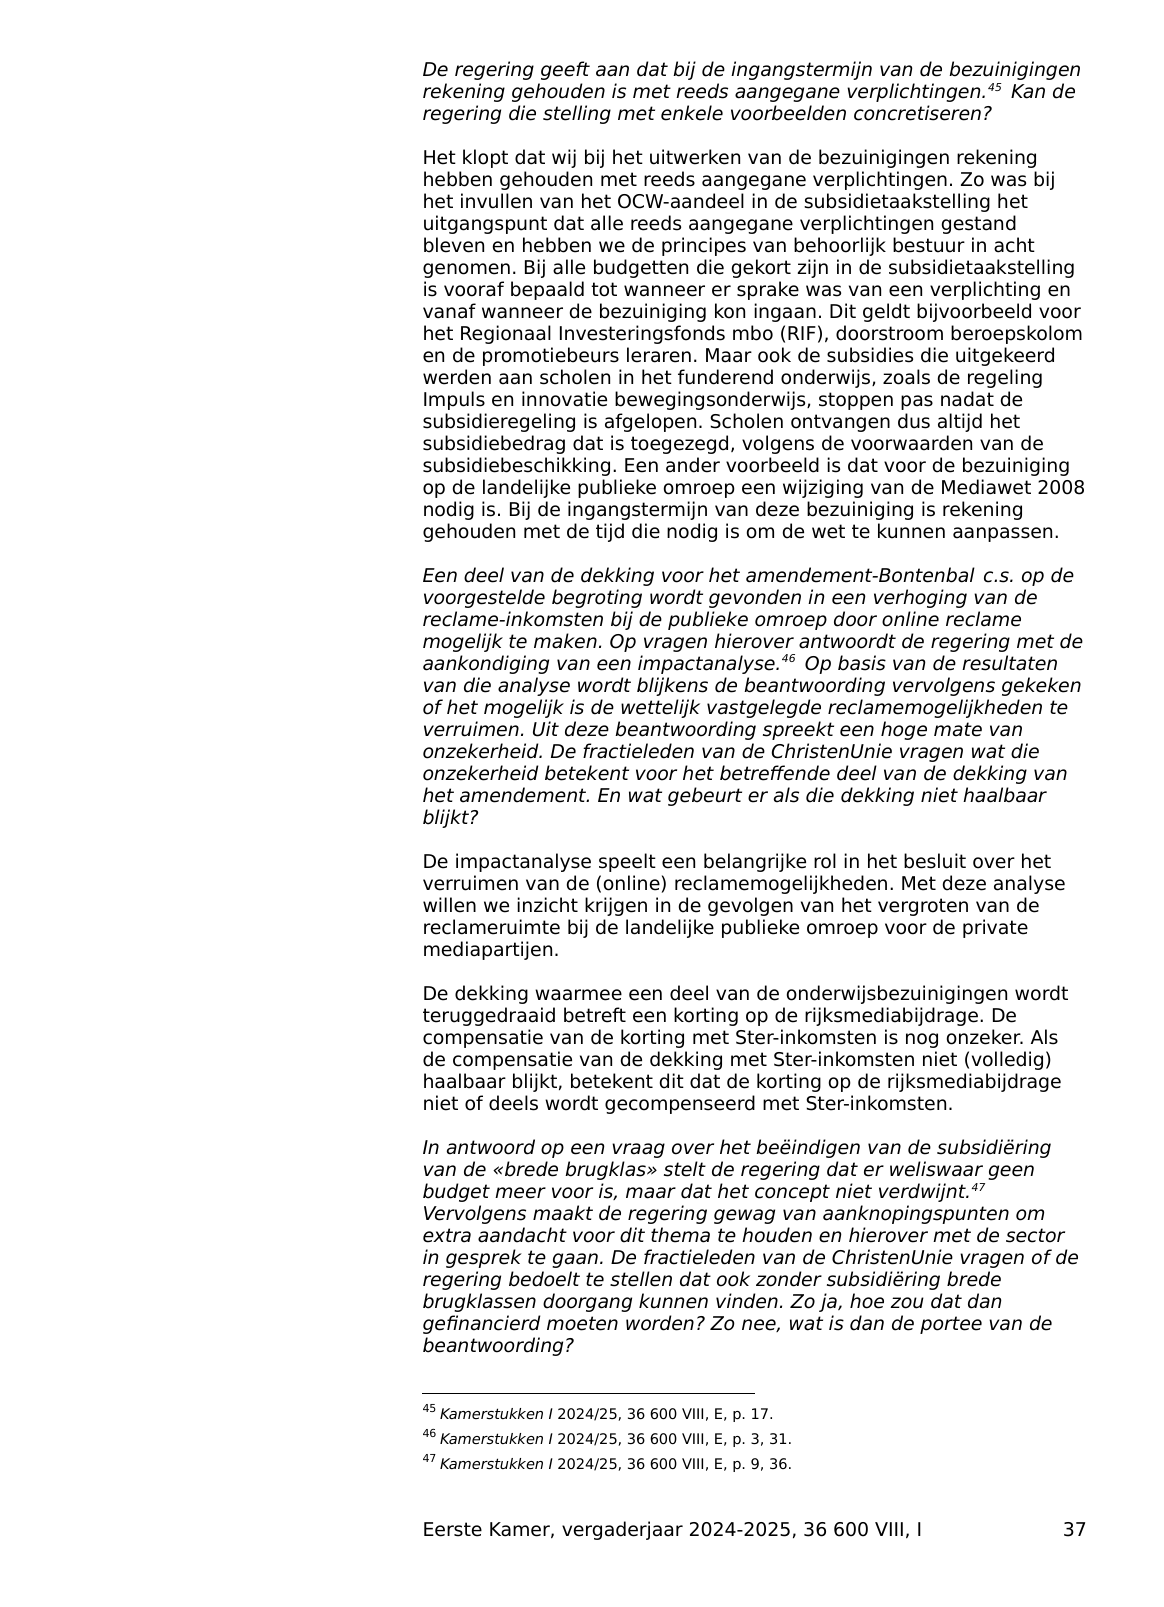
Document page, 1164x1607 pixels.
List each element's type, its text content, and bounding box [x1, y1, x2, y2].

text De dekking waarmee een deel van de onderwijsbezuinigingen wordt teruggedraaid betreft een korting op de rijksmediabijdrage. De compensatie van de korting met Ster-inkomsten is nog onzeker. Als de compensatie van de dekking met Ster-inkomsten niet (volledig) haalbaar blijkt, betekent dit dat de korting op de rijksmediabijdrage niet of deels wordt gecompenseerd met Ster-inkomsten. [422, 983, 1087, 1115]
text Kamerstukken I 2024/25, 36 600 VIII, E, p. 3, 31. [422, 1427, 1087, 1449]
text In antwoord op een vraag over het beëindigen van de subsidiëring van de «brede brugklas» stelt de regering dat er weliswaar geen budget meer voor is, maar dat het concept niet verdwijnt. Vervolgens maakt de regering gewag van aanknopingspunten om extra aandacht voor dit thema te houden en hierover met de sector in gesprek te gaan. De fractieleden van de ChristenUnie vragen of de regering bedoelt te stellen dat ook zonder subsidiëring brede brugklassen doorgang kunnen vinden. Zo ja, hoe zou dat dan gefinancierd moeten worden? Zo nee, wat is dan de portee van de beantwoording? [422, 1137, 1087, 1357]
text De impactanalyse speelt een belangrijke rol in het besluit over het verruimen van de (online) reclamemogelijkheden. Met deze analyse willen we inzicht krijgen in de gevolgen van het vergroten van de reclameruimte bij de landelijke publieke omroep voor de private mediapartijen. [422, 851, 1087, 961]
text Een deel van de dekking voor het amendement-Bontenbal c.s. op de voorgestelde begroting wordt gevonden in een verhoging van de reclame-inkomsten bij de publieke omroep door online reclame mogelijk te maken. Op vragen hierover antwoordt de regering met de aankondiging van een impactanalyse. Op basis van de resultaten van die analyse wordt blijkens de beantwoording vervolgens gekeken of het mogelijk is de wettelijk vastgelegde reclamemogelijkheden te verruimen. Uit deze beantwoording spreekt een hoge mate van onzekerheid. De fractieleden van de ChristenUnie vragen wat die onzekerheid betekent voor het betreffende deel van de dekking van het amendement. En wat gebeurt er als die dekking niet haalbaar blijkt? [422, 565, 1087, 829]
text Het klopt dat wij bij het uitwerken van de bezuinigingen rekening hebben gehouden met reeds aangegane verplichtingen. Zo was bij het invullen van het OCW-aandeel in de subsidietaakstelling het uitgangspunt dat alle reeds aangegane verplichtingen gestand bleven en hebben we de principes van behoorlijk bestuur in acht genomen. Bij alle budgetten die gekort zijn in de subsidietaakstelling is vooraf bepaald tot wanneer er sprake was van een verplichting en vanaf wanneer de bezuiniging kon ingaan. Dit geldt bijvoorbeeld voor het Regionaal Investeringsfonds mbo (RIF), doorstroom beroepskolom en de promotiebeurs leraren. Maar ook de subsidies die uitgekeerd werden aan scholen in het funderend onderwijs, zoals de regeling Impuls en innovatie bewegingsonderwijs, stoppen pas nadat de subsidieregeling is afgelopen. Scholen ontvangen dus altijd het subsidiebedrag dat is toegezegd, volgens de voorwaarden van de subsidiebeschikking. Een ander voorbeeld is dat voor de bezuiniging op de landelijke publieke omroep een wijziging van de Mediawet 2008 nodig is. Bij de ingangstermijn van deze bezuiniging is rekening gehouden met de tijd die nodig is om de wet te kunnen aanpassen. [422, 147, 1087, 543]
text Kamerstukken I 2024/25, 36 600 VIII, E, p. 9, 36. [422, 1452, 1087, 1474]
text De regering geeft aan dat bij de ingangstermijn van de bezuinigingen rekening gehouden is met reeds aangegane verplichtingen. Kan de regering die stelling met enkele voorbeelden concretiseren? [422, 59, 1087, 125]
text Kamerstukken I 2024/25, 36 600 VIII, E, p. 17. [422, 1402, 1087, 1424]
